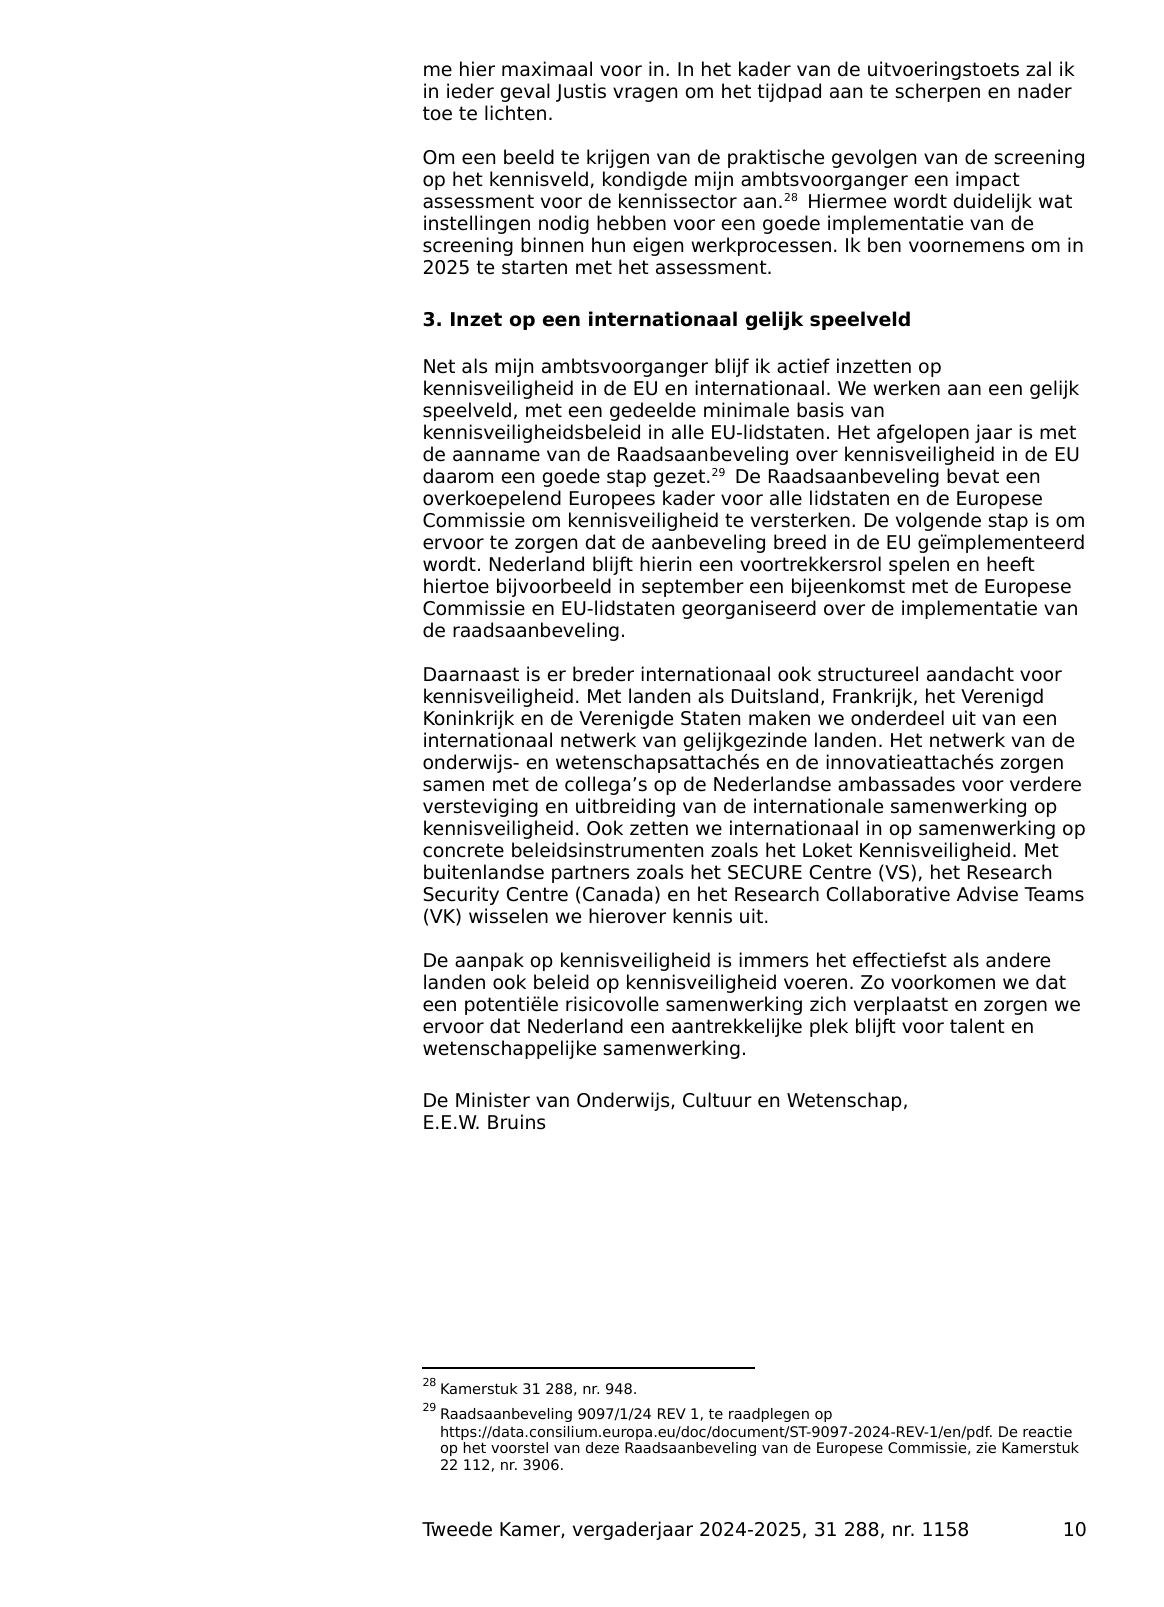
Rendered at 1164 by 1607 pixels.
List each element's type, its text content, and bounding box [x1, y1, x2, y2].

text De aanpak op kennisveiligheid is immers het effectiefst als andere landen ook beleid op kennisveiligheid voeren. Zo voorkomen we dat een potentiële risicovolle samenwerking zich verplaatst en zorgen we ervoor dat Nederland een aantrekkelijke plek blijft voor talent en wetenschappelijke samenwerking. [422, 950, 1087, 1060]
text me hier maximaal voor in. In het kader van de uitvoeringstoets zal ik in ieder geval Justis vragen om het tijdpad aan te scherpen en nader toe te lichten. [422, 59, 1087, 125]
text Raadsaanbeveling 9097/1/24 REV 1, te raadplegen op https://data.consilium.europa.eu/doc/document/ST-9097-2024-REV-1/en/pdf. De reactie op het voorstel van deze Raadsaanbeveling van de Europese Commissie, zie Kamerstuk 22 112, nr. 3906. [422, 1402, 1087, 1474]
text Om een beeld te krijgen van de praktische gevolgen van de screening op het kennisveld, kondigde mijn ambtsvoorganger een impact assessment voor de kennissector aan. Hiermee wordt duidelijk wat instellingen nodig hebben voor een goede implementatie van de screening binnen hun eigen werkprocessen. Ik ben voornemens om in 2025 te starten met het assessment. [422, 147, 1087, 279]
subtitle 3. Inzet op een internationaal gelijk speelveld [422, 309, 1087, 331]
text Kamerstuk 31 288, nr. 948. [422, 1377, 1087, 1399]
text De Minister van Onderwijs, Cultuur en Wetenschap, E.E.W. Bruins [422, 1090, 1087, 1134]
text Net als mijn ambtsvoorganger blijf ik actief inzetten op kennisveiligheid in de EU en internationaal. We werken aan een gelijk speelveld, met een gedeelde minimale basis van kennisveiligheidsbeleid in alle EU-lidstaten. Het afgelopen jaar is met de aanname van de Raadsaanbeveling over kennisveiligheid in de EU daarom een goede stap gezet. De Raadsaanbeveling bevat een overkoepelend Europees kader voor alle lidstaten en de Europese Commissie om kennisveiligheid te versterken. De volgende stap is om ervoor te zorgen dat de aanbeveling breed in de EU geïmplementeerd wordt. Nederland blijft hierin een voortrekkersrol spelen en heeft hiertoe bijvoorbeeld in september een bijeenkomst met de Europese Commissie en EU-lidstaten georganiseerd over de implementatie van de raadsaanbeveling. [422, 356, 1087, 642]
text Daarnaast is er breder internationaal ook structureel aandacht voor kennisveiligheid. Met landen als Duitsland, Frankrijk, het Verenigd Koninkrijk en de Verenigde Staten maken we onderdeel uit van een internationaal netwerk van gelijkgezinde landen. Het netwerk van de onderwijs- en wetenschapsattachés en de innovatieattachés zorgen samen met de collega’s op de Nederlandse ambassades voor verdere versteviging en uitbreiding van de internationale samenwerking op kennisveiligheid. Ook zetten we internationaal in op samenwerking op concrete beleidsinstrumenten zoals het Loket Kennisveiligheid. Met buitenlandse partners zoals het SECURE Centre (VS), het Research Security Centre (Canada) en het Research Collaborative Advise Teams (VK) wisselen we hierover kennis uit. [422, 664, 1087, 928]
